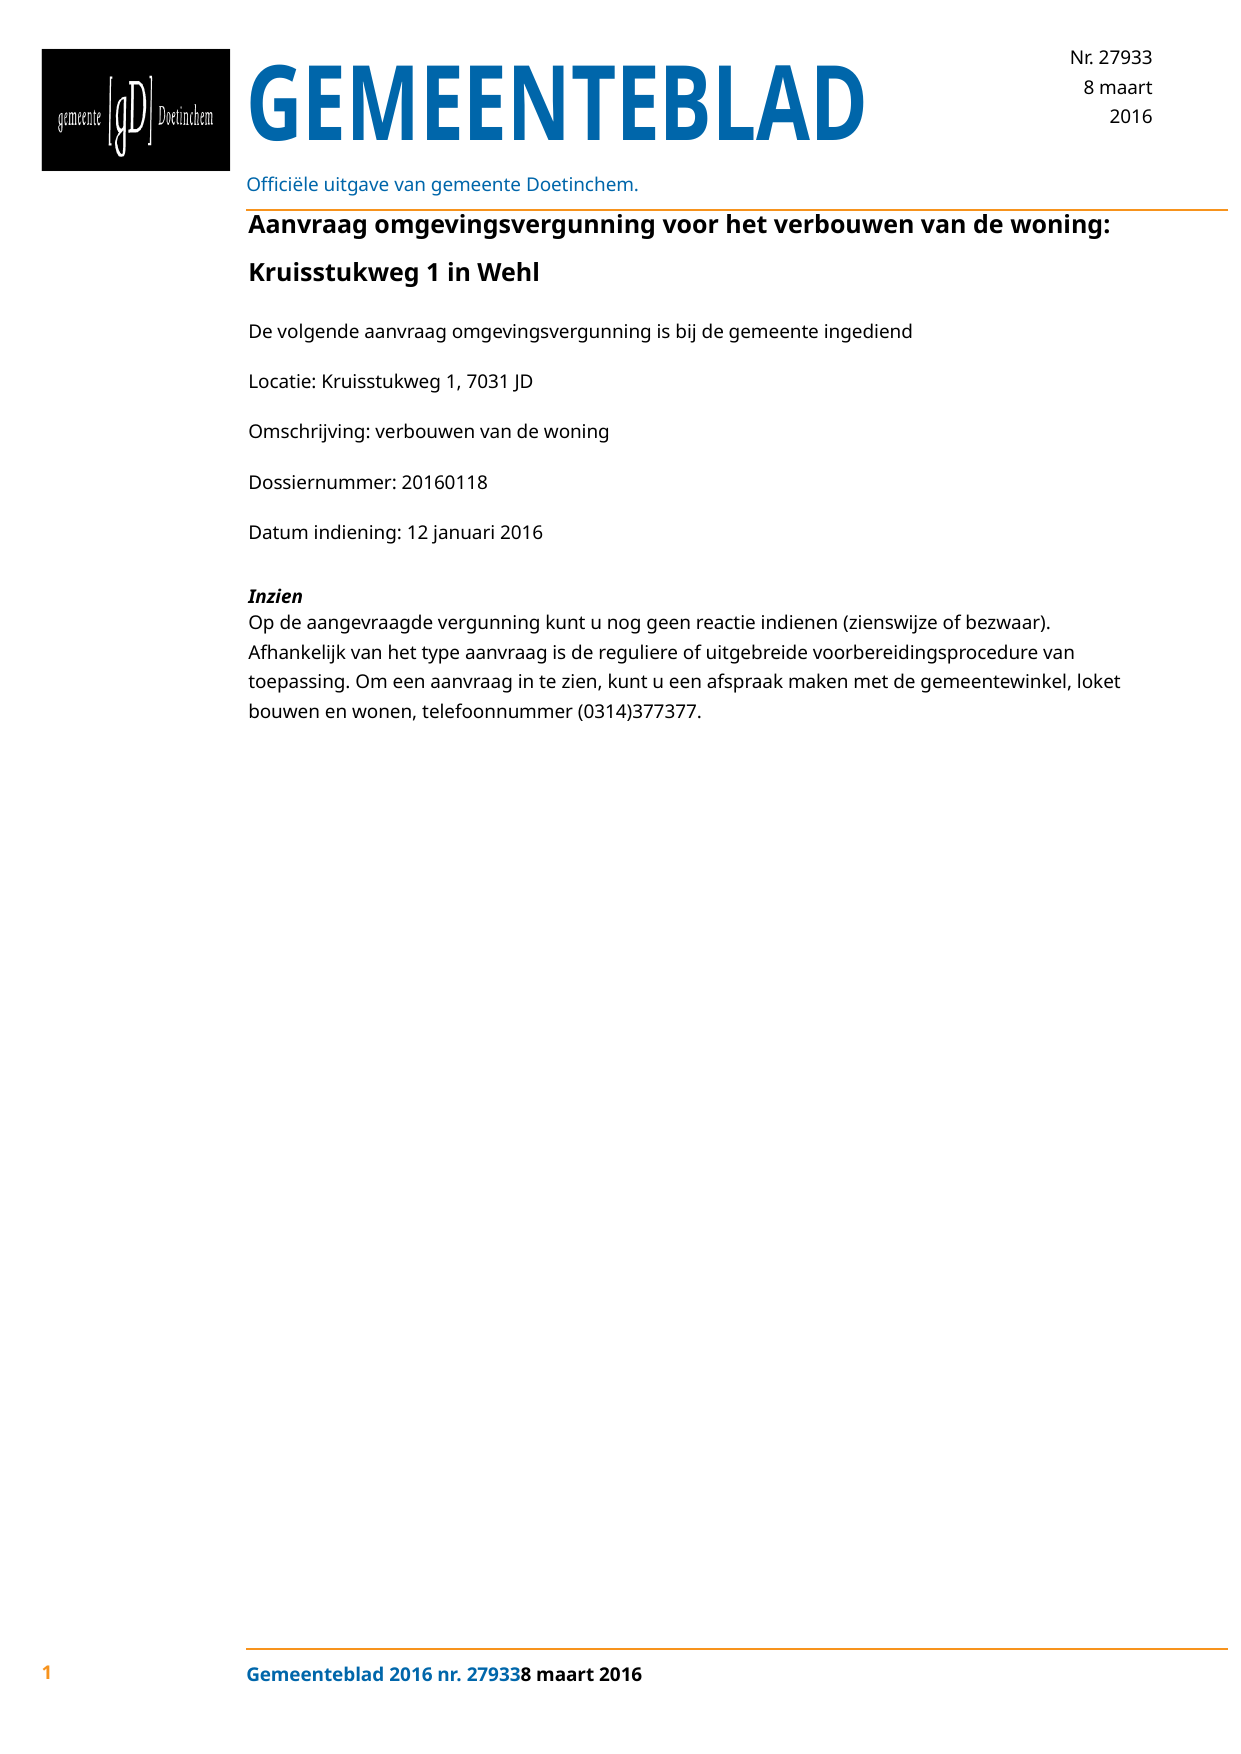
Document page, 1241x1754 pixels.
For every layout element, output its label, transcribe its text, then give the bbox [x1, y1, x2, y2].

text Datum indiening: 12 januari 2016 [248, 519, 1152, 545]
text Aanvraag omgevingsvergunning voor het verbouwen van de woning: Kruisstukweg 1 in Wehl [248, 211, 1152, 288]
text Omschrijving: verbouwen van de woning [248, 419, 1152, 444]
text Dossiernummer: 20160118 [248, 469, 1152, 495]
text Inzien [248, 583, 1152, 609]
picture [41, 47, 231, 172]
text Locatie: Kruisstukweg 1, 7031 JD [248, 368, 1152, 394]
text De volgende aanvraag omgevingsvergunning is bij de gemeente ingediend [248, 318, 1152, 344]
text Op de aangevraagde vergunning kunt u nog geen reactie indienen (zienswijze of bezwaar). Afhankelijk van het type aanvraag is de reguliere of uitgebreide voorbereidingsprocedure van toepassing. Om een aanvraag in te zien, kunt u een afspraak maken met de gemeentewinkel, loket bouwen en wonen, telefoonnummer (0314)377377. [248, 609, 1152, 724]
